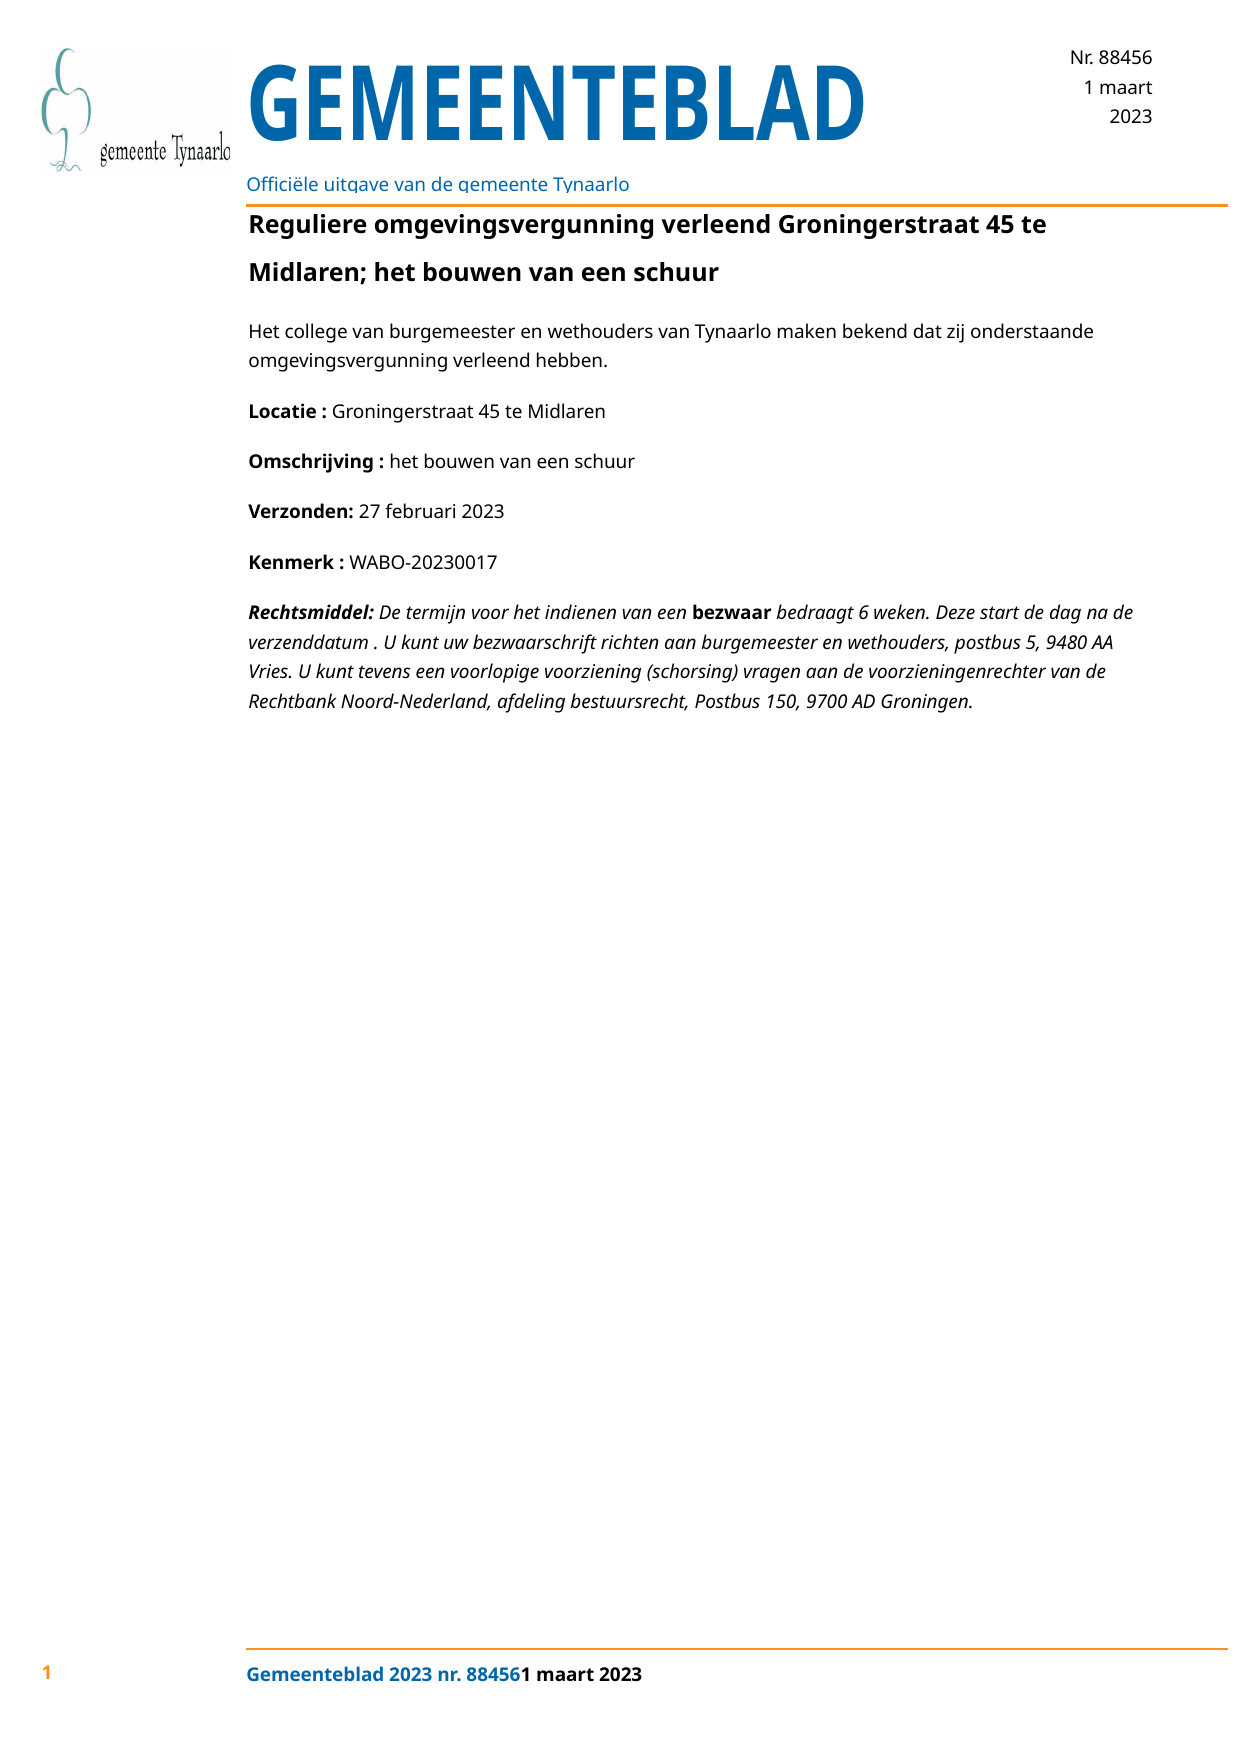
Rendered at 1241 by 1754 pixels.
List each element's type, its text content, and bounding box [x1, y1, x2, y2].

text Het college van burgemeester en wethouders van Tynaarlo maken bekend dat zij onderstaande omgevingsvergunning verleend hebben. [248, 318, 1152, 373]
text Reguliere omgevingsvergunning verleend Groningerstraat 45 te Midlaren; het bouwen van een schuur [248, 207, 1152, 288]
picture [41, 47, 231, 172]
text Locatie : Groningerstraat 45 te Midlaren [248, 398, 1152, 424]
text Rechtsmiddel: De termijn voor het indienen van een bezwaar bedraagt 6 weken. Deze start de dag na de verzenddatum . U kunt uw bezwaarschrift richten aan burgemeester en wethouders, postbus 5, 9480 AA Vries. U kunt tevens een voorlopige voorziening (schorsing) vragen aan de voorzieningenrechter van de Rechtbank Noord-Nederland, afdeling bestuursrecht, Postbus 150, 9700 AD Groningen. [248, 599, 1152, 714]
text Kenmerk : WABO-20230017 [248, 549, 1152, 575]
text Verzonden: 27 februari 2023 [248, 499, 1152, 524]
text Omschrijving : het bouwen van een schuur [248, 448, 1152, 474]
